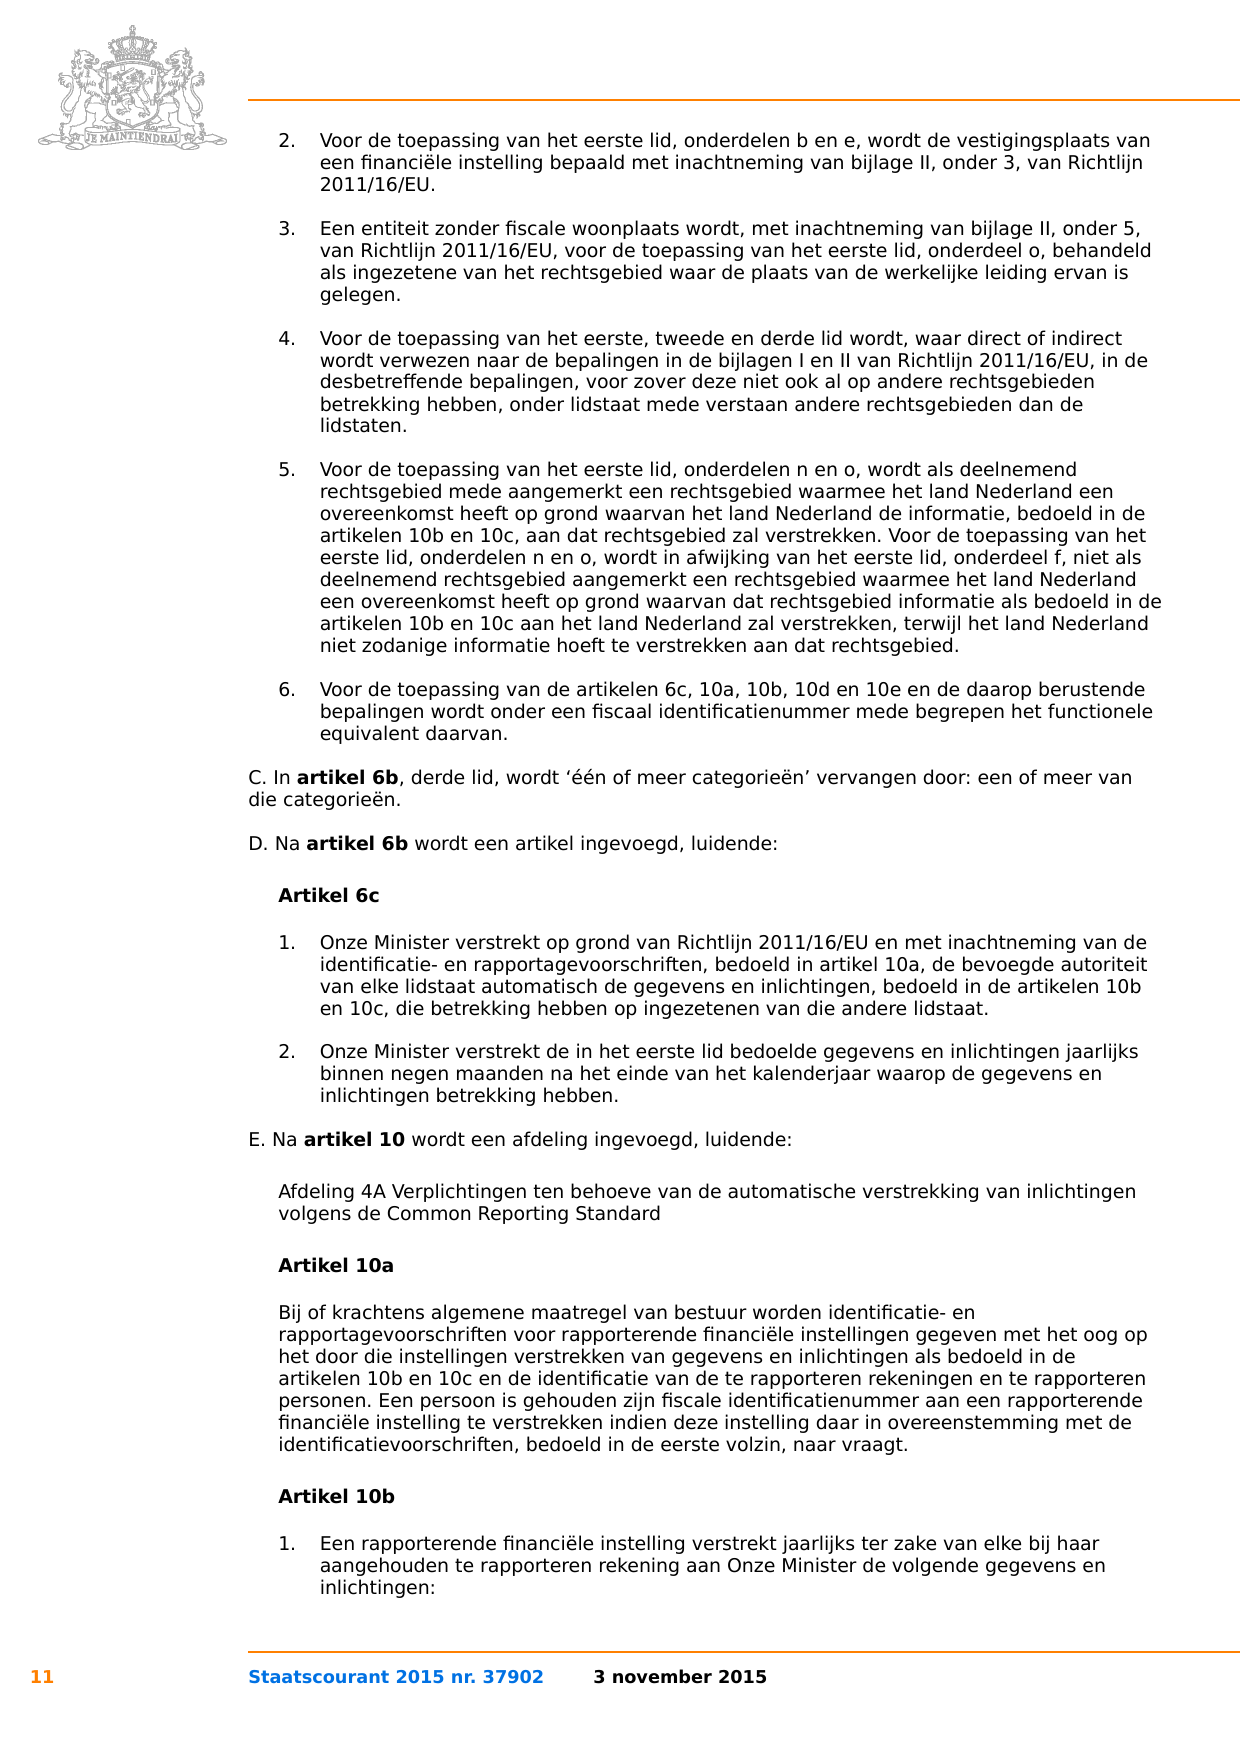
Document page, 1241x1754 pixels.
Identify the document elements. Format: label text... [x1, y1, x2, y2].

subtitle Afdeling 4A Verplichtingen ten behoeve van de automatische verstrekking van inlichtingen volgens de Common Reporting Standard [278, 1181, 1163, 1225]
subtitle Artikel 10b [278, 1486, 1163, 1508]
subtitle Artikel 6c [278, 884, 1163, 907]
text 2. Onze Minister verstrekt de in het eerste lid bedoelde gegevens en inlichtingen jaarlijks binnen negen maanden na het einde van het kalenderjaar waarop de gegevens en inlichtingen betrekking hebben. [278, 1041, 1163, 1107]
text D. Na artikel 6b wordt een artikel ingevoegd, luidende: [248, 833, 1163, 854]
text C. In artikel 6b, derde lid, wordt ‘één of meer categorieën’ vervangen door: een of meer van die categorieën. [248, 767, 1163, 811]
text 1. Onze Minister verstrekt op grond van Richtlijn 2011/16/EU en met inachtneming van de identificatie- en rapportagevoorschriften, bedoeld in artikel 10a, de bevoegde autoriteit van elke lidstaat automatisch de gegevens en inlichtingen, bedoeld in de artikelen 10b en 10c, die betrekking hebben op ingezetenen van die andere lidstaat. [278, 932, 1163, 1019]
subtitle Artikel 10a [278, 1255, 1163, 1277]
text 5. Voor de toepassing van het eerste lid, onderdelen n en o, wordt als deelnemend rechtsgebied mede aangemerkt een rechtsgebied waarmee het land Nederland een overeenkomst heeft op grond waarvan het land Nederland de informatie, bedoeld in de artikelen 10b en 10c, aan dat rechtsgebied zal verstrekken. Voor de toepassing van het eerste lid, onderdelen n en o, wordt in afwijking van het eerste lid, onderdeel f, niet als deelnemend rechtsgebied aangemerkt een rechtsgebied waarmee het land Nederland een overeenkomst heeft op grond waarvan dat rechtsgebied informatie als bedoeld in de artikelen 10b en 10c aan het land Nederland zal verstrekken, terwijl het land Nederland niet zodanige informatie hoeft te verstrekken aan dat rechtsgebied. [278, 459, 1163, 657]
text 3. Een entiteit zonder fiscale woonplaats wordt, met inachtneming van bijlage II, onder 5, van Richtlijn 2011/16/EU, voor de toepassing van het eerste lid, onderdeel o, behandeld als ingezetene van het rechtsgebied waar de plaats van de werkelijke leiding ervan is gelegen. [278, 218, 1163, 306]
text 4. Voor de toepassing van het eerste, tweede en derde lid wordt, waar direct of indirect wordt verwezen naar de bepalingen in de bijlagen I en II van Richtlijn 2011/16/EU, in de desbetreffende bepalingen, voor zover deze niet ook al op andere rechtsgebieden betrekking hebben, onder lidstaat mede verstaan andere rechtsgebieden dan de lidstaten. [278, 327, 1163, 437]
text E. Na artikel 10 wordt een afdeling ingevoegd, luidende: [248, 1129, 1163, 1151]
picture [38, 25, 227, 150]
text 6. Voor de toepassing van de artikelen 6c, 10a, 10b, 10d en 10e en de daarop berustende bepalingen wordt onder een fiscaal identificatienummer mede begrepen het functionele equivalent daarvan. [278, 679, 1163, 745]
text 2. Voor de toepassing van het eerste lid, onderdelen b en e, wordt de vestigingsplaats van een financiële instelling bepaald met inachtneming van bijlage II, onder 3, van Richtlijn 2011/16/EU. [278, 130, 1163, 196]
text 1. Een rapporterende financiële instelling verstrekt jaarlijks ter zake van elke bij haar aangehouden te rapporteren rekening aan Onze Minister de volgende gegevens en inlichtingen: [278, 1533, 1163, 1599]
text Bij of krachtens algemene maatregel van bestuur worden identificatie- en rapportagevoorschriften voor rapporterende financiële instellingen gegeven met het oog op het door die instellingen verstrekken van gegevens en inlichtingen als bedoeld in de artikelen 10b en 10c en de identificatie van de te rapporteren rekeningen en te rapporteren personen. Een persoon is gehouden zijn fiscale identificatienummer aan een rapporterende financiële instelling te verstrekken indien deze instelling daar in overeenstemming met de identificatievoorschriften, bedoeld in de eerste volzin, naar vraagt. [278, 1302, 1163, 1456]
